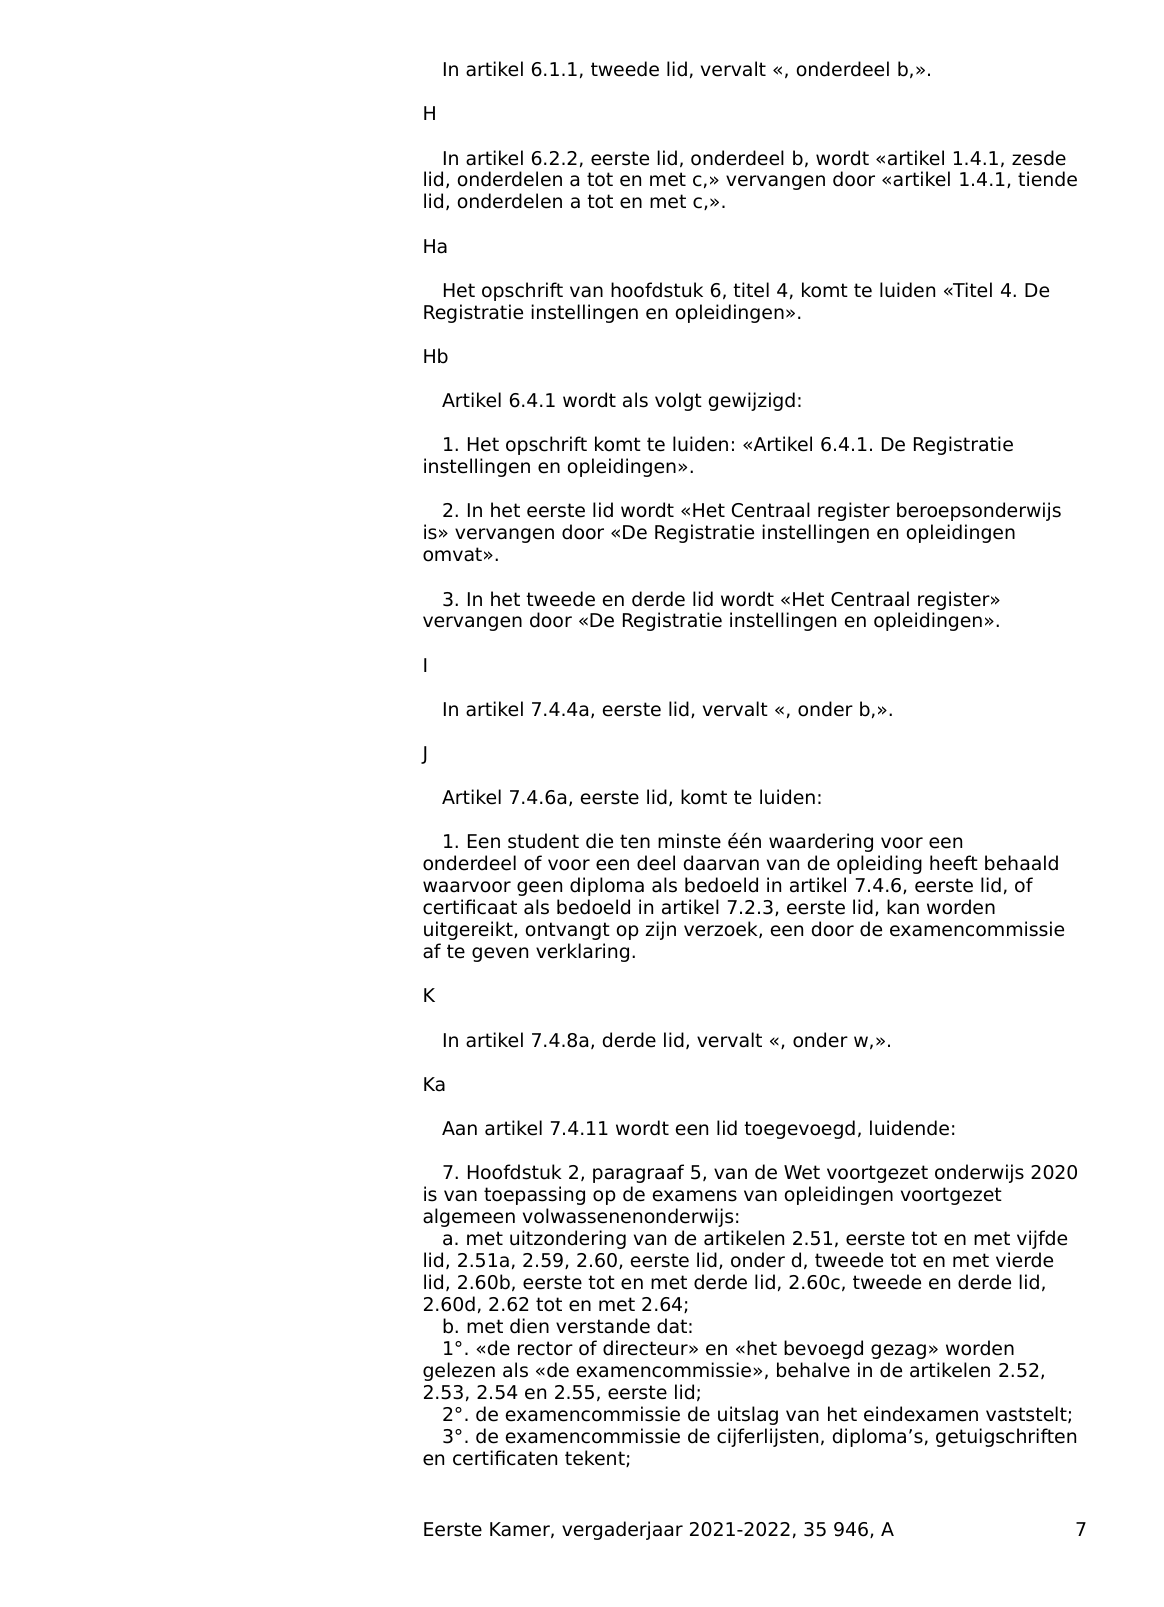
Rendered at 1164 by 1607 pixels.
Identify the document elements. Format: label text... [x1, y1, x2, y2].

text b. met dien verstande dat: [422, 1316, 1087, 1338]
text Ka [422, 1074, 1087, 1096]
text 3°. de examencommissie de cijferlijsten, diploma’s, getuigschriften en certificaten tekent; [422, 1426, 1087, 1470]
text Artikel 7.4.6a, eerste lid, komt te luiden: [422, 787, 1087, 809]
text 2. In het eerste lid wordt «Het Centraal register beroepsonderwijs is» vervangen door «De Registratie instellingen en opleidingen omvat». [422, 500, 1087, 566]
text Aan artikel 7.4.11 wordt een lid toegevoegd, luidende: [422, 1118, 1087, 1140]
text In artikel 6.1.1, tweede lid, vervalt «, onderdeel b,». [422, 59, 1087, 81]
text 1. Het opschrift komt te luiden: «Artikel 6.4.1. De Registratie instellingen en opleidingen». [422, 434, 1087, 478]
text J [422, 743, 1087, 765]
text In artikel 7.4.8a, derde lid, vervalt «, onder w,». [422, 1029, 1087, 1051]
text 1°. «de rector of directeur» en «het bevoegd gezag» worden gelezen als «de examencommissie», behalve in de artikelen 2.52, 2.53, 2.54 en 2.55, eerste lid; [422, 1338, 1087, 1404]
text I [422, 654, 1087, 677]
text 7. Hoofdstuk 2, paragraaf 5, van de Wet voortgezet onderwijs 2020 is van toepassing op de examens van opleidingen voortgezet algemeen volwassenenonderwijs: [422, 1162, 1087, 1228]
text In artikel 6.2.2, eerste lid, onderdeel b, wordt «artikel 1.4.1, zesde lid, onderdelen a tot en met c,» vervangen door «artikel 1.4.1, tiende lid, onderdelen a tot en met c,». [422, 147, 1087, 213]
text Ha [422, 236, 1087, 257]
text 1. Een student die ten minste één waardering voor een onderdeel of voor een deel daarvan van de opleiding heeft behaald waarvoor geen diploma als bedoeld in artikel 7.4.6, eerste lid, of certificaat als bedoeld in artikel 7.2.3, eerste lid, kan worden uitgereikt, ontvangt op zijn verzoek, een door de examencommissie af te geven verklaring. [422, 831, 1087, 963]
text K [422, 985, 1087, 1007]
text Artikel 6.4.1 wordt als volgt gewijzigd: [422, 390, 1087, 412]
text 2°. de examencommissie de uitslag van het eindexamen vaststelt; [422, 1404, 1087, 1426]
text Het opschrift van hoofdstuk 6, titel 4, komt te luiden «Titel 4. De Registratie instellingen en opleidingen». [422, 280, 1087, 324]
text Hb [422, 346, 1087, 368]
text a. met uitzondering van de artikelen 2.51, eerste tot en met vijfde lid, 2.51a, 2.59, 2.60, eerste lid, onder d, tweede tot en met vierde lid, 2.60b, eerste tot en met derde lid, 2.60c, tweede en derde lid, 2.60d, 2.62 tot en met 2.64; [422, 1228, 1087, 1316]
text In artikel 7.4.4a, eerste lid, vervalt «, onder b,». [422, 699, 1087, 721]
text 3. In het tweede en derde lid wordt «Het Centraal register» vervangen door «De Registratie instellingen en opleidingen». [422, 588, 1087, 632]
text H [422, 103, 1087, 125]
